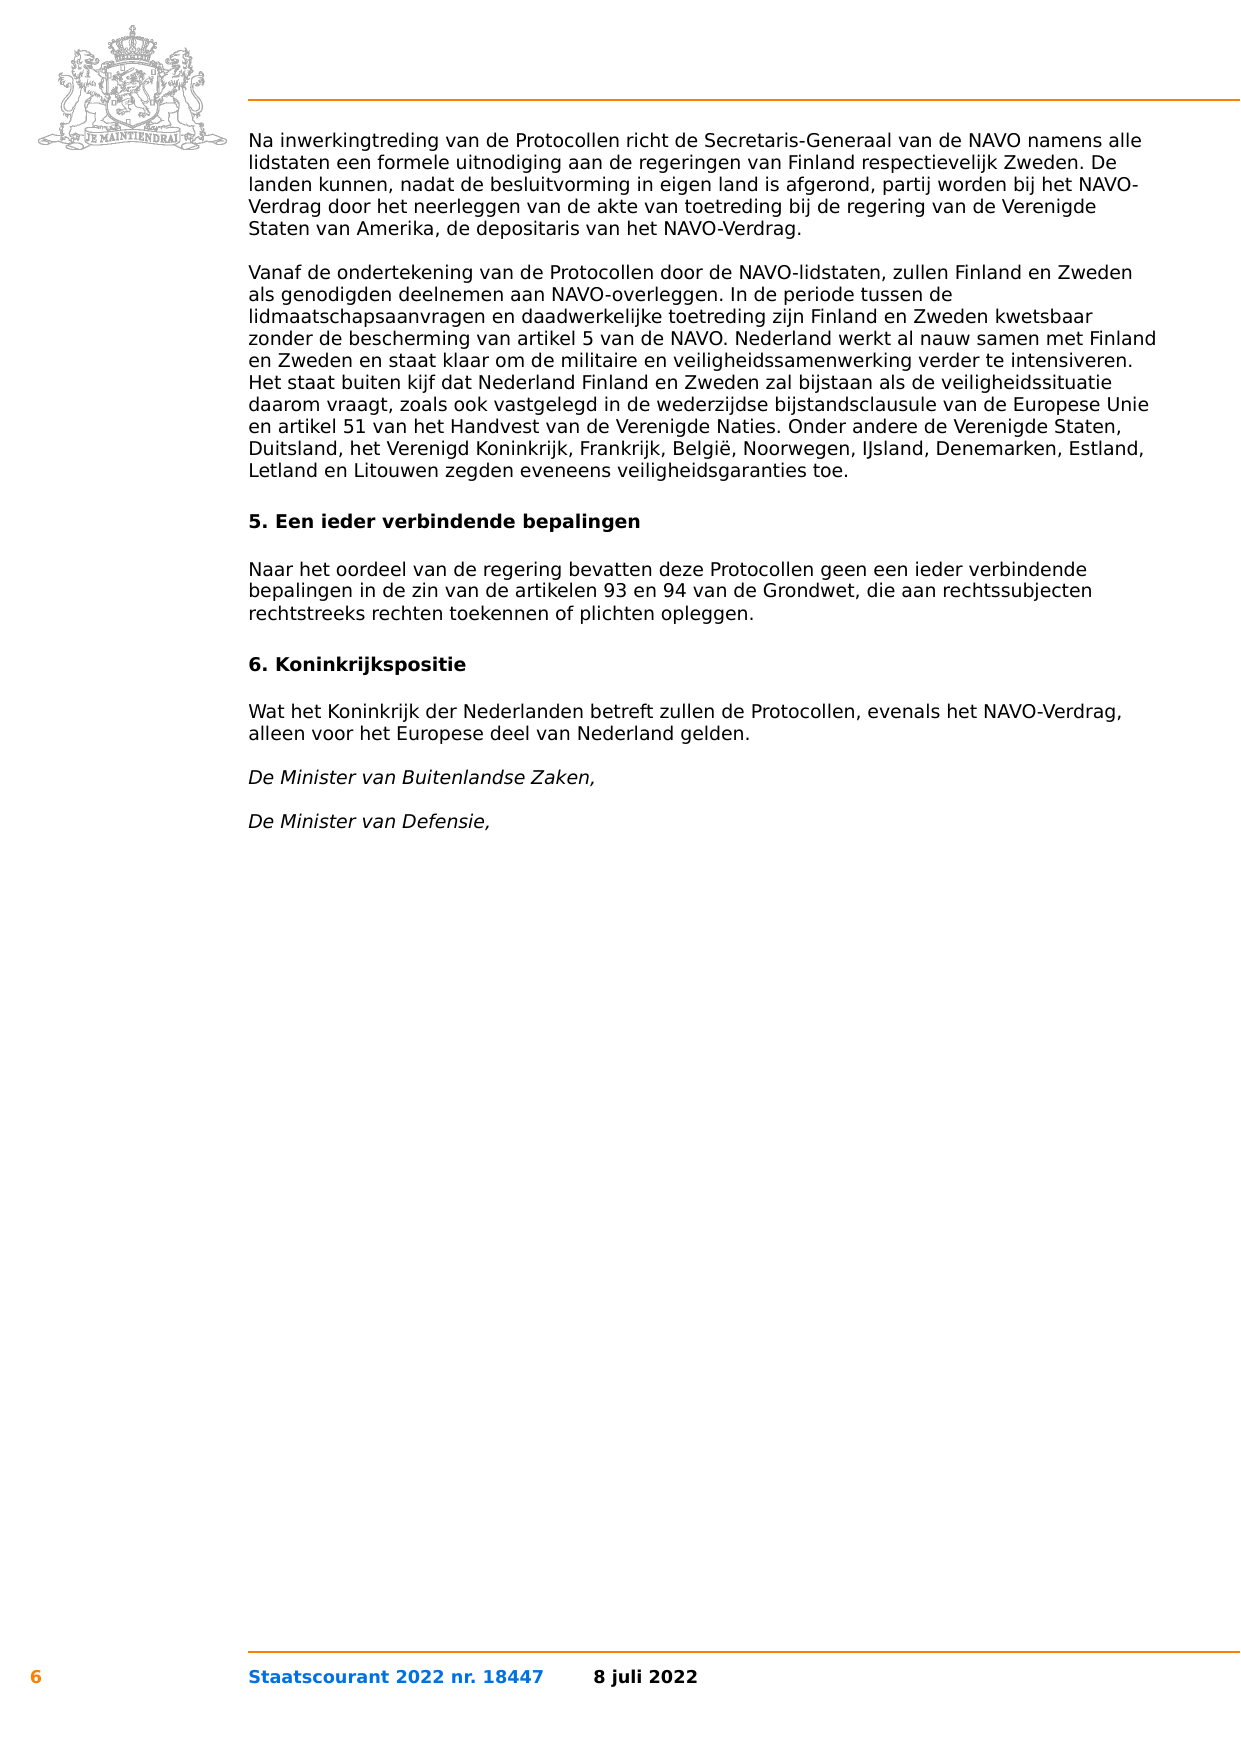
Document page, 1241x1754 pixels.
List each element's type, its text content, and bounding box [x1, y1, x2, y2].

text Vanaf de ondertekening van de Protocollen door de NAVO-lidstaten, zullen Finland en Zweden als genodigden deelnemen aan NAVO-overleggen. In de periode tussen de lidmaatschapsaanvragen en daadwerkelijke toetreding zijn Finland en Zweden kwetsbaar zonder de bescherming van artikel 5 van de NAVO. Nederland werkt al nauw samen met Finland en Zweden en staat klaar om de militaire en veiligheidssamenwerking verder te intensiveren. Het staat buiten kijf dat Nederland Finland en Zweden zal bijstaan als de veiligheidssituatie daarom vraagt, zoals ook vastgelegd in de wederzijdse bijstandsclausule van de Europese Unie en artikel 51 van het Handvest van de Verenigde Naties. Onder andere de Verenigde Staten, Duitsland, het Verenigd Koninkrijk, Frankrijk, België, Noorwegen, IJsland, Denemarken, Estland, Letland en Litouwen zegden eveneens veiligheidsgaranties toe. [248, 262, 1163, 481]
text Naar het oordeel van de regering bevatten deze Protocollen geen een ieder verbindende bepalingen in de zin van de artikelen 93 en 94 van de Grondwet, die aan rechtssubjecten rechtstreeks rechten toekennen of plichten opleggen. [248, 558, 1163, 624]
subtitle 5. Een ieder verbindende bepalingen [248, 511, 1163, 533]
text Wat het Koninkrijk der Nederlanden betreft zullen de Protocollen, evenals het NAVO-Verdrag, alleen voor het Europese deel van Nederland gelden. [248, 701, 1163, 745]
picture [38, 25, 227, 150]
text De Minister van Defensie, [248, 811, 1163, 833]
text Na inwerkingtreding van de Protocollen richt de Secretaris-Generaal van de NAVO namens alle lidstaten een formele uitnodiging aan de regeringen van Finland respectievelijk Zweden. De landen kunnen, nadat de besluitvorming in eigen land is afgerond, partij worden bij het NAVO-Verdrag door het neerleggen van de akte van toetreding bij de regering van de Verenigde Staten van Amerika, de depositaris van het NAVO-Verdrag. [248, 130, 1163, 240]
subtitle 6. Koninkrijkspositie [248, 654, 1163, 676]
text De Minister van Buitenlandse Zaken, [248, 767, 1163, 789]
